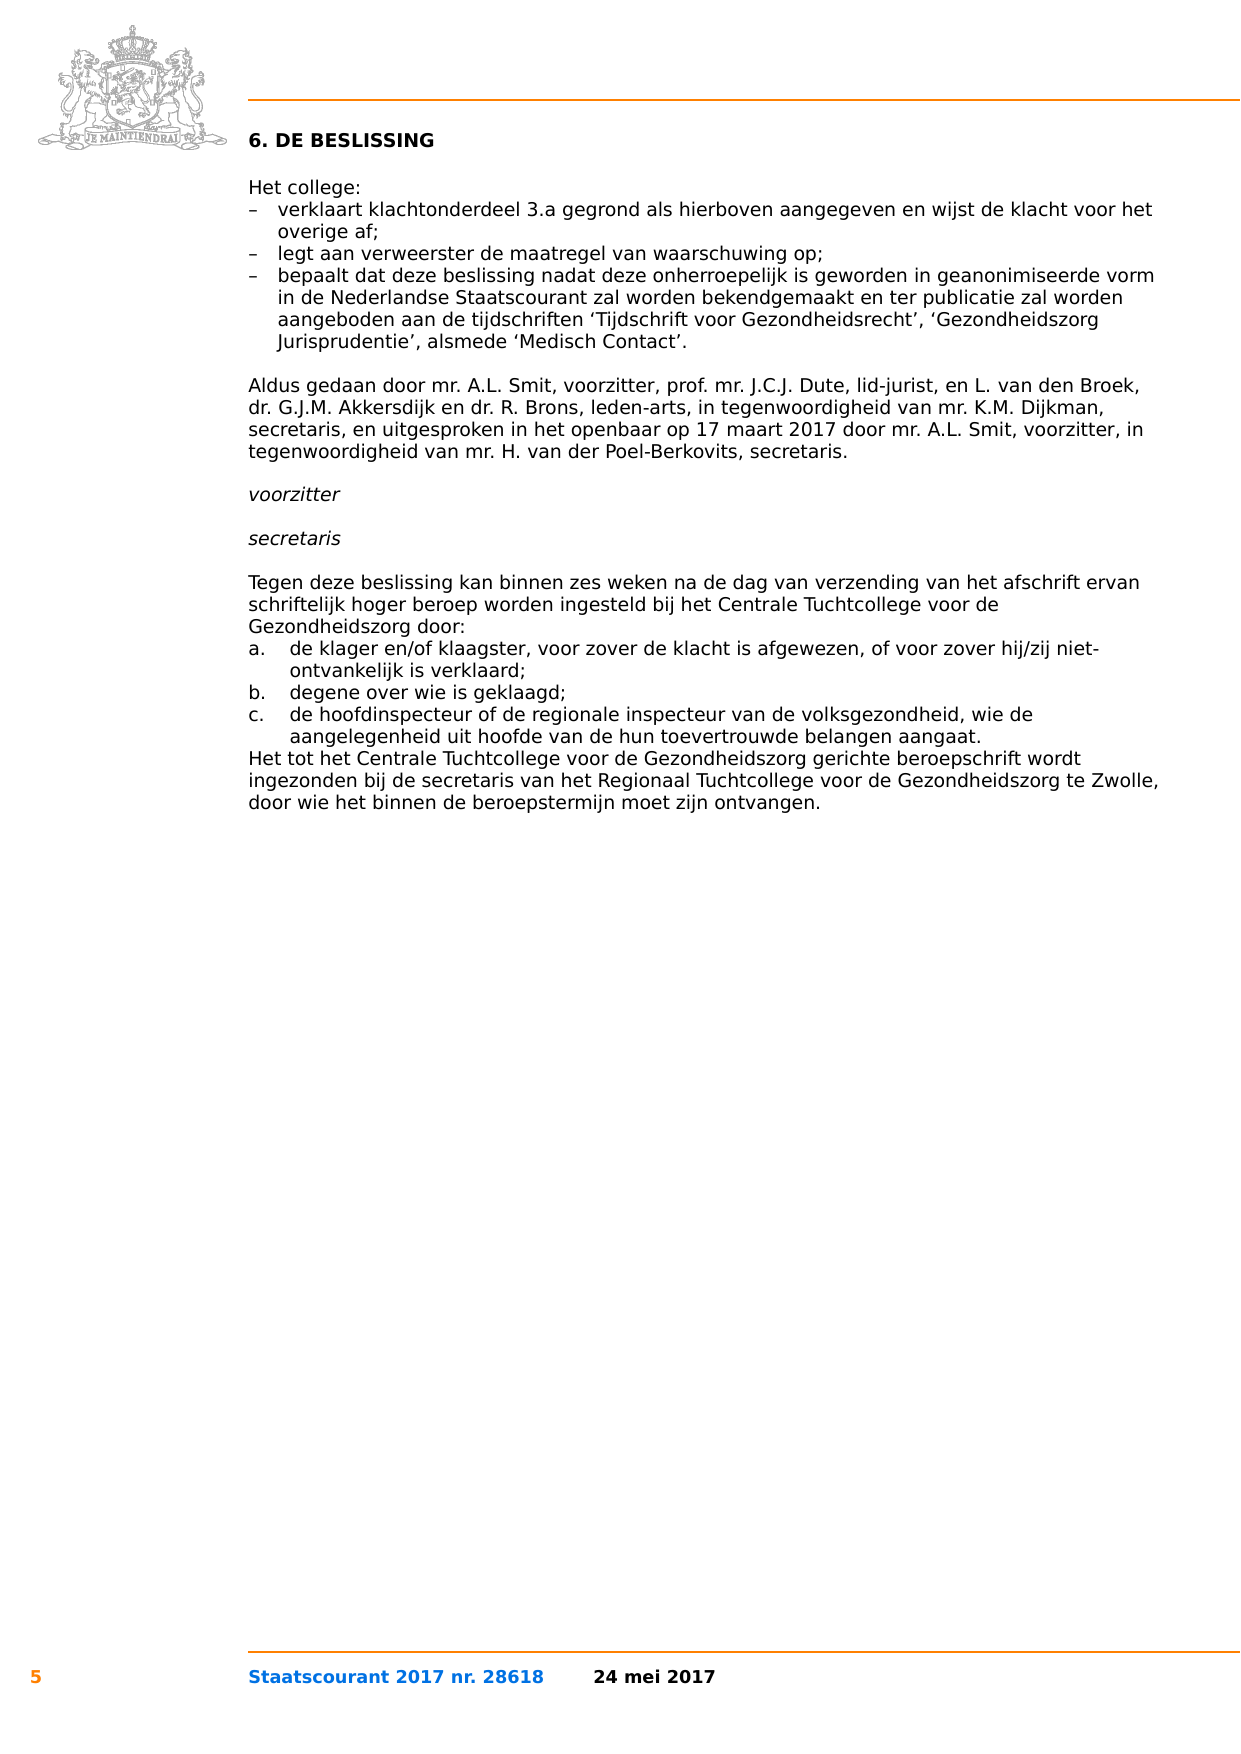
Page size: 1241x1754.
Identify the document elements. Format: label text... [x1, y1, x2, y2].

text voorzitter [248, 484, 1163, 506]
text – verklaart klachtonderdeel 3.a gegrond als hierboven aangegeven en wijst de klacht voor het overige af; [248, 199, 1163, 243]
text – bepaalt dat deze beslissing nadat deze onherroepelijk is geworden in geanonimiseerde vorm in de Nederlandse Staatscourant zal worden bekendgemaakt en ter publicatie zal worden aangeboden aan de tijdschriften ‘Tijdschrift voor Gezondheidsrecht’, ‘Gezondheidszorg Jurisprudentie’, alsmede ‘Medisch Contact’. [248, 265, 1163, 353]
text Het college: [248, 177, 1163, 199]
text Aldus gedaan door mr. A.L. Smit, voorzitter, prof. mr. J.C.J. Dute, lid-jurist, en L. van den Broek, dr. G.J.M. Akkersdijk en dr. R. Brons, leden-arts, in tegenwoordigheid van mr. K.M. Dijkman, secretaris, en uitgesproken in het openbaar op 17 maart 2017 door mr. A.L. Smit, voorzitter, in tegenwoordigheid van mr. H. van der Poel-Berkovits, secretaris. [248, 374, 1163, 462]
text Tegen deze beslissing kan binnen zes weken na de dag van verzending van het afschrift ervan schriftelijk hoger beroep worden ingesteld bij het Centrale Tuchtcollege voor de Gezondheidszorg door: [248, 572, 1163, 638]
text c. de hoofdinspecteur of de regionale inspecteur van de volksgezondheid, wie de aangelegenheid uit hoofde van de hun toevertrouwde belangen aangaat. [248, 704, 1163, 748]
text a. de klager en/of klaagster, voor zover de klacht is afgewezen, of voor zover hij/zij niet-ontvankelijk is verklaard; [248, 638, 1163, 682]
text secretaris [248, 528, 1163, 550]
text b. degene over wie is geklaagd; [248, 682, 1163, 704]
picture [38, 25, 227, 150]
subtitle 6. DE BESLISSING [248, 130, 1163, 152]
text Het tot het Centrale Tuchtcollege voor de Gezondheidszorg gerichte beroepschrift wordt ingezonden bij de secretaris van het Regionaal Tuchtcollege voor de Gezondheidszorg te Zwolle, door wie het binnen de beroepstermijn moet zijn ontvangen. [248, 748, 1163, 814]
text – legt aan verweerster de maatregel van waarschuwing op; [248, 243, 1163, 265]
